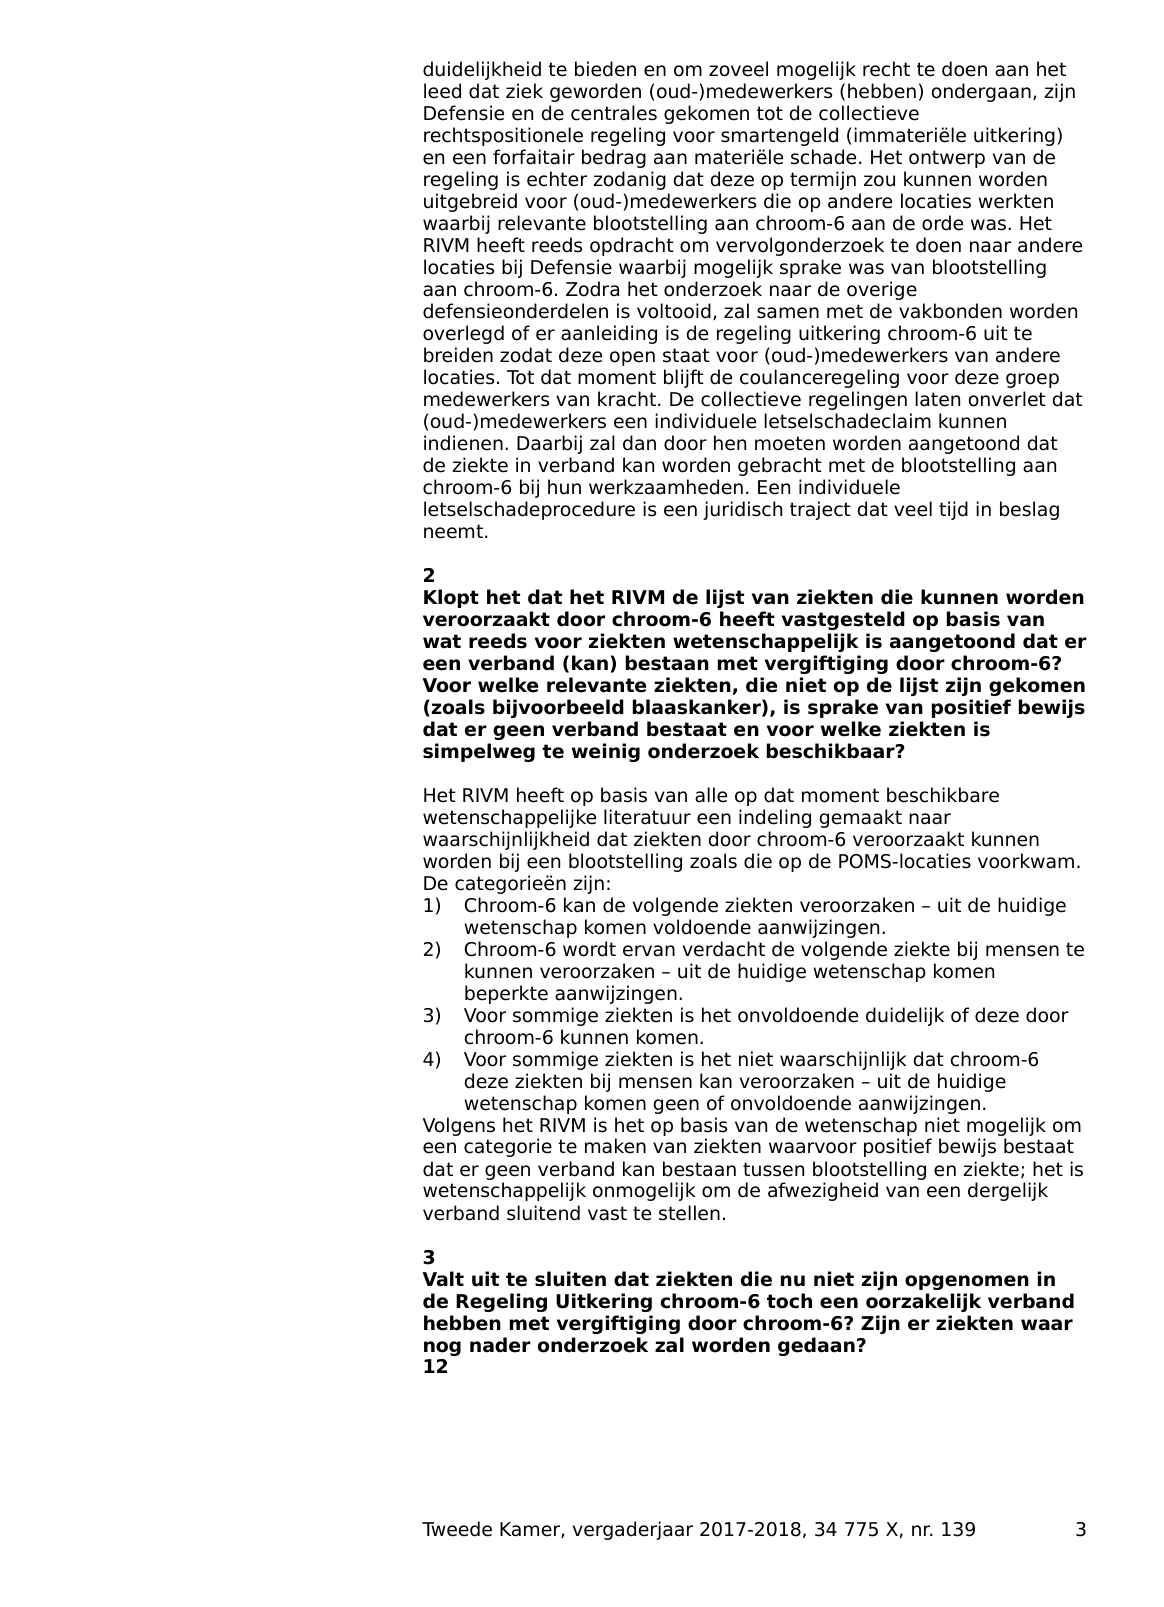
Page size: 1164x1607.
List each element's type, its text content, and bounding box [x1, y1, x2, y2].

text 12 [422, 1356, 1087, 1378]
text 4) Voor sommige ziekten is het niet waarschijnlijk dat chroom-6 deze ziekten bij mensen kan veroorzaken – uit de huidige wetenschap komen geen of onvoldoende aanwijzingen. [422, 1048, 1087, 1114]
text Het RIVM heeft op basis van alle op dat moment beschikbare wetenschappelijke literatuur een indeling gemaakt naar waarschijnlijkheid dat ziekten door chroom-6 veroorzaakt kunnen worden bij een blootstelling zoals die op de POMS-locaties voorkwam. De categorieën zijn: [422, 785, 1087, 895]
text 1) Chroom-6 kan de volgende ziekten veroorzaken – uit de huidige wetenschap komen voldoende aanwijzingen. [422, 895, 1087, 939]
text duidelijkheid te bieden en om zoveel mogelijk recht te doen aan het leed dat ziek geworden (oud-)medewerkers (hebben) ondergaan, zijn Defensie en de centrales gekomen tot de collectieve rechtspositionele regeling voor smartengeld (immateriële uitkering) en een forfaitair bedrag aan materiële schade. Het ontwerp van de regeling is echter zodanig dat deze op termijn zou kunnen worden uitgebreid voor (oud-)medewerkers die op andere locaties werkten waarbij relevante blootstelling aan chroom-6 aan de orde was. Het RIVM heeft reeds opdracht om vervolgonderzoek te doen naar andere locaties bij Defensie waarbij mogelijk sprake was van blootstelling aan chroom-6. Zodra het onderzoek naar de overige defensieonderdelen is voltooid, zal samen met de vakbonden worden overlegd of er aanleiding is de regeling uitkering chroom-6 uit te breiden zodat deze open staat voor (oud-)medewerkers van andere locaties. Tot dat moment blijft de coulanceregeling voor deze groep medewerkers van kracht. De collectieve regelingen laten onverlet dat (oud-)medewerkers een individuele letselschadeclaim kunnen indienen. Daarbij zal dan door hen moeten worden aangetoond dat de ziekte in verband kan worden gebracht met de blootstelling aan chroom-6 bij hun werkzaamheden. Een individuele letselschadeprocedure is een juridisch traject dat veel tijd in beslag neemt. [422, 59, 1087, 543]
text 2) Chroom-6 wordt ervan verdacht de volgende ziekte bij mensen te kunnen veroorzaken – uit de huidige wetenschap komen beperkte aanwijzingen. [422, 939, 1087, 1004]
text 3) Voor sommige ziekten is het onvoldoende duidelijk of deze door chroom-6 kunnen komen. [422, 1004, 1087, 1048]
text Valt uit te sluiten dat ziekten die nu niet zijn opgenomen in de Regeling Uitkering chroom-6 toch een oorzakelijk verband hebben met vergiftiging door chroom-6? Zijn er ziekten waar nog nader onderzoek zal worden gedaan? [422, 1268, 1087, 1356]
text Klopt het dat het RIVM de lijst van ziekten die kunnen worden veroorzaakt door chroom-6 heeft vastgesteld op basis van wat reeds voor ziekten wetenschappelijk is aangetoond dat er een verband (kan) bestaan met vergiftiging door chroom-6? Voor welke relevante ziekten, die niet op de lijst zijn gekomen (zoals bijvoorbeeld blaaskanker), is sprake van positief bewijs dat er geen verband bestaat en voor welke ziekten is simpelweg te weinig onderzoek beschikbaar? [422, 587, 1087, 763]
text Volgens het RIVM is het op basis van de wetenschap niet mogelijk om een categorie te maken van ziekten waarvoor positief bewijs bestaat dat er geen verband kan bestaan tussen blootstelling en ziekte; het is wetenschappelijk onmogelijk om de afwezigheid van een dergelijk verband sluitend vast te stellen. [422, 1114, 1087, 1224]
text 2 [422, 565, 1087, 587]
text 3 [422, 1247, 1087, 1268]
